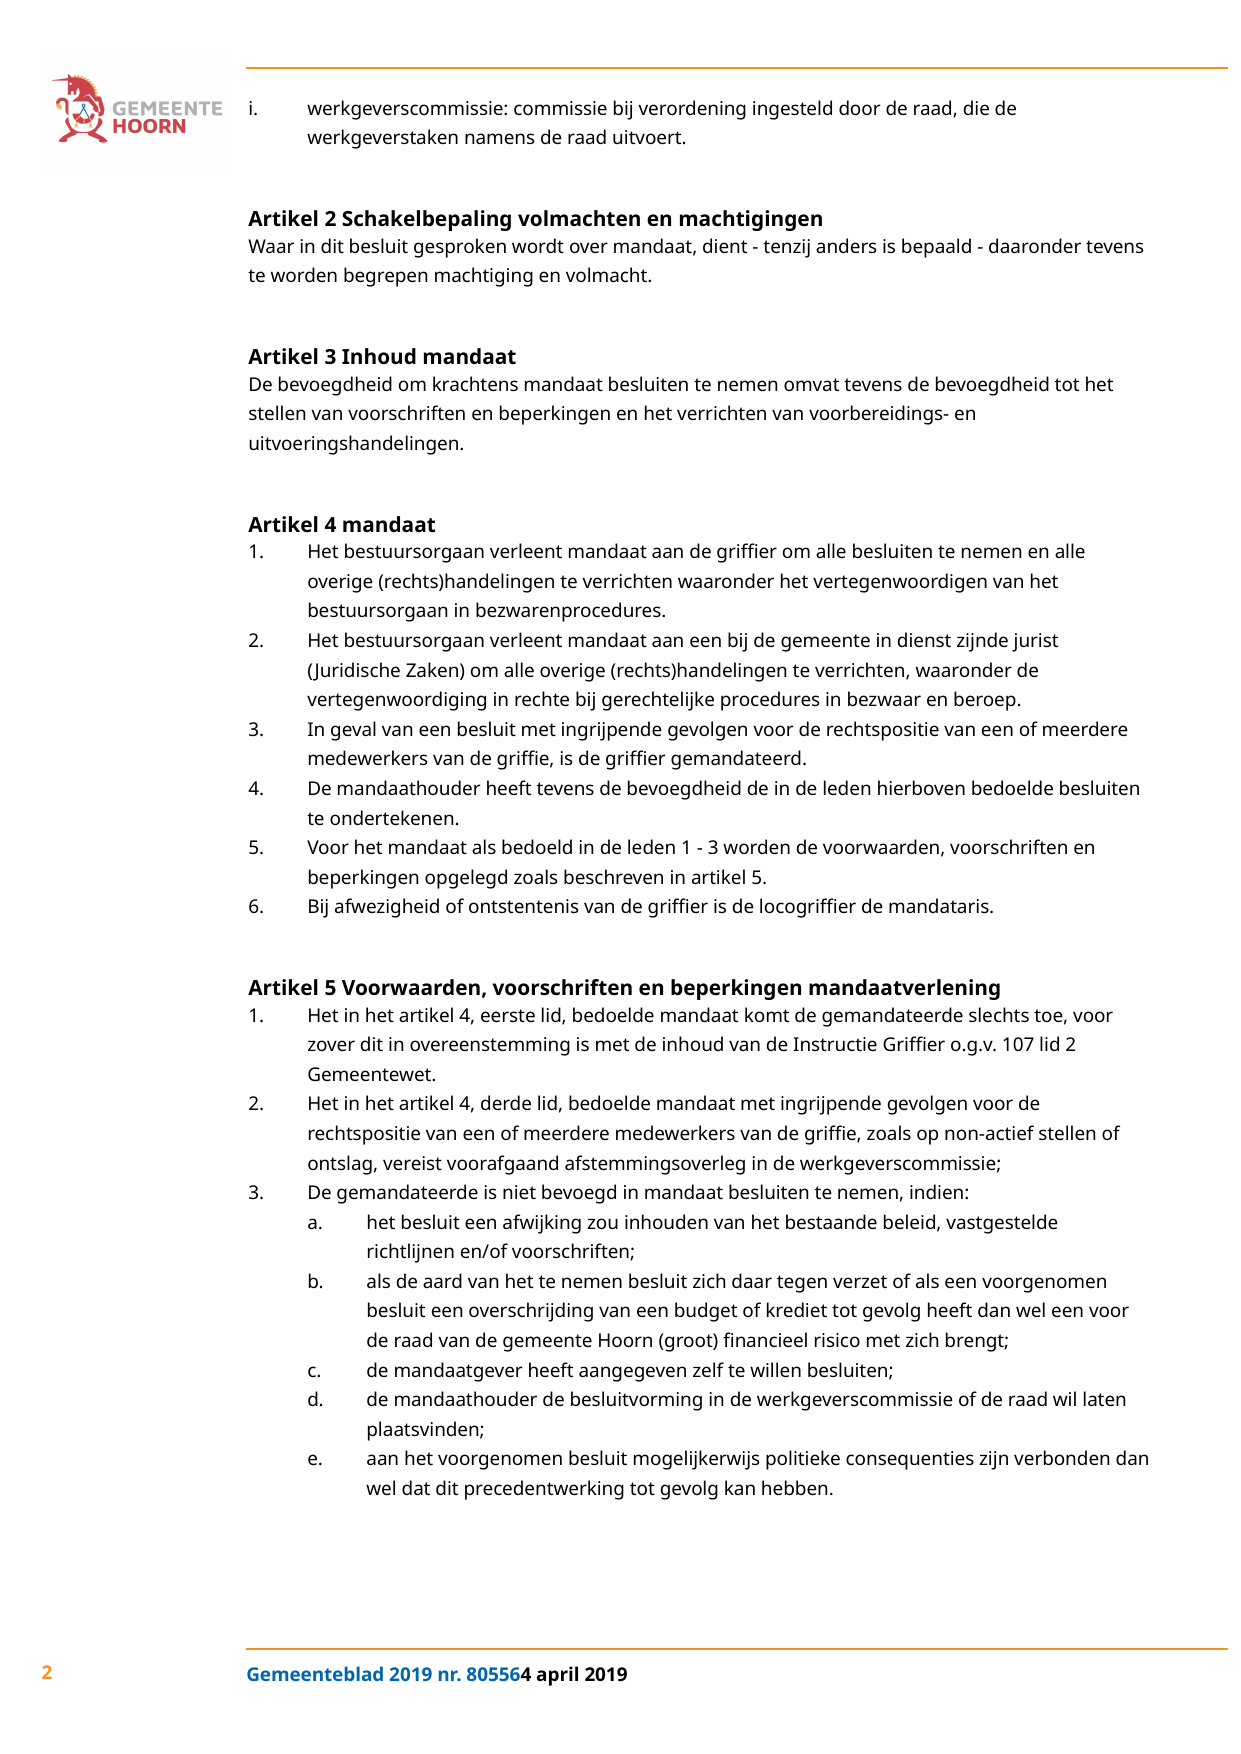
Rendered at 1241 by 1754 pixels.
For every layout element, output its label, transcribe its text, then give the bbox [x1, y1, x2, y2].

text Artikel 4 mandaat [248, 510, 1152, 538]
list aan het voorgenomen besluit mogelijkerwijs politieke consequenties zijn verbonden dan wel dat dit precedentwerking tot gevolg kan hebben. [307, 1446, 1152, 1501]
text Artikel 5 Voorwaarden, voorschriften en beperkingen mandaatverlening [248, 973, 1152, 1002]
list de mandaathouder de besluitvorming in de werkgeverscommissie of de raad wil laten plaatsvinden; [307, 1386, 1152, 1442]
list de mandaatgever heeft aangegeven zelf te willen besluiten; [307, 1357, 1152, 1383]
picture [41, 47, 231, 172]
list Bij afwezigheid of ontstentenis van de griffier is de locogriffier de mandataris. [248, 893, 1152, 919]
list als de aard van het te nemen besluit zich daar tegen verzet of als een voorgenomen besluit een overschrijding van een budget of krediet tot gevolg heeft dan wel een voor de raad van de gemeente Hoorn (groot) financieel risico met zich brengt; [307, 1268, 1152, 1353]
text Waar in dit besluit gesproken wordt over mandaat, dient - tenzij anders is bepaald - daaronder tevens te worden begrepen machtiging en volmacht. [248, 233, 1152, 288]
list het besluit een afwijking zou inhouden van het bestaande beleid, vastgestelde richtlijnen en/of voorschriften; [307, 1209, 1152, 1264]
text De bevoegdheid om krachtens mandaat besluiten te nemen omvat tevens de bevoegdheid tot het stellen van voorschriften en beperkingen en het verrichten van voorbereidings- en uitvoeringshandelingen. [248, 371, 1152, 456]
list Het in het artikel 4, eerste lid, bedoelde mandaat komt de gemandateerde slechts toe, voor zover dit in overeenstemming is met de inhoud van de Instructie Griffier o.g.v. 107 lid 2 Gemeentewet. [248, 1002, 1152, 1087]
list De gemandateerde is niet bevoegd in mandaat besluiten te nemen, indien: [248, 1179, 1152, 1205]
list In geval van een besluit met ingrijpende gevolgen voor de rechtspositie van een of meerdere medewerkers van de griffie, is de griffier gemandateerd. [248, 716, 1152, 771]
list Het bestuursorgaan verleent mandaat aan een bij de gemeente in dienst zijnde jurist (Juridische Zaken) om alle overige (rechts)handelingen te verrichten, waaronder de vertegenwoordiging in rechte bij gerechtelijke procedures in bezwaar en beroep. [248, 627, 1152, 712]
text Artikel 3 Inhoud mandaat [248, 342, 1152, 371]
list Voor het mandaat als bedoeld in de leden 1 - 3 worden de voorwaarden, voorschriften en beperkingen opgelegd zoals beschreven in artikel 5. [248, 834, 1152, 889]
text Artikel 2 Schakelbepaling volmachten en machtigingen [248, 204, 1152, 233]
list Het bestuursorgaan verleent mandaat aan de griffier om alle besluiten te nemen en alle overige (rechts)handelingen te verrichten waaronder het vertegenwoordigen van het bestuursorgaan in bezwarenprocedures. [248, 538, 1152, 623]
list De mandaathouder heeft tevens de bevoegdheid de in de leden hierboven bedoelde besluiten te ondertekenen. [248, 775, 1152, 830]
list Het in het artikel 4, derde lid, bedoelde mandaat met ingrijpende gevolgen voor de rechtspositie van een of meerdere medewerkers van de griffie, zoals op non-actief stellen of ontslag, vereist voorafgaand afstemmingsoverleg in de werkgeverscommissie; [248, 1091, 1152, 1176]
list werkgeverscommissie: commissie bij verordening ingesteld door de raad, die de werkgeverstaken namens de raad uitvoert. [248, 95, 1152, 150]
